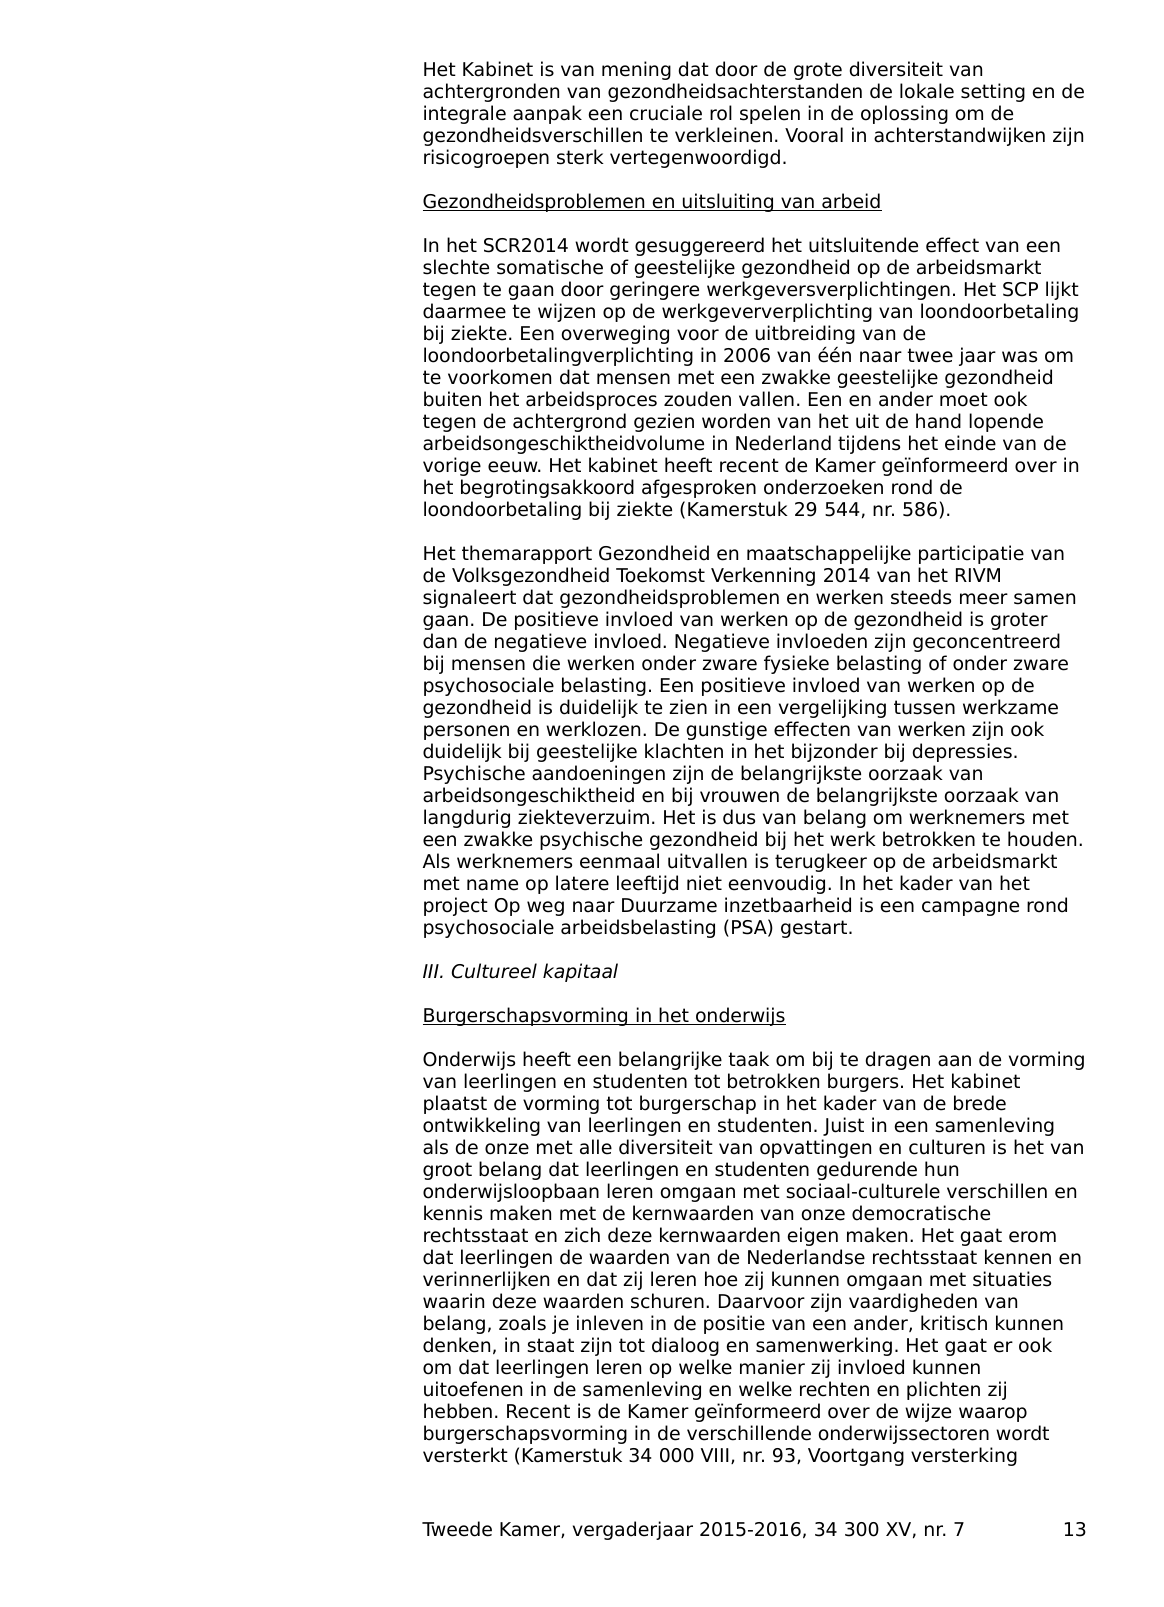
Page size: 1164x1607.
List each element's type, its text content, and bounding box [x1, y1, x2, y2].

subtitle Burgerschapsvorming in het onderwijs [422, 1005, 1087, 1027]
text Onderwijs heeft een belangrijke taak om bij te dragen aan de vorming van leerlingen en studenten tot betrokken burgers. Het kabinet plaatst de vorming tot burgerschap in het kader van de brede ontwikkeling van leerlingen en studenten. Juist in een samenleving als de onze met alle diversiteit van opvattingen en culturen is het van groot belang dat leerlingen en studenten gedurende hun onderwijsloopbaan leren omgaan met sociaal-culturele verschillen en kennis maken met de kernwaarden van onze democratische rechtsstaat en zich deze kernwaarden eigen maken. Het gaat erom dat leerlingen de waarden van de Nederlandse rechtsstaat kennen en verinnerlijken en dat zij leren hoe zij kunnen omgaan met situaties waarin deze waarden schuren. Daarvoor zijn vaardigheden van belang, zoals je inleven in de positie van een ander, kritisch kunnen denken, in staat zijn tot dialoog en samenwerking. Het gaat er ook om dat leerlingen leren op welke manier zij invloed kunnen uitoefenen in de samenleving en welke rechten en plichten zij hebben. Recent is de Kamer geïnformeerd over de wijze waarop burgerschapsvorming in de verschillende onderwijssectoren wordt versterkt (Kamerstuk 34 000 VIII, nr. 93, Voortgang versterking [422, 1049, 1087, 1467]
subtitle Gezondheidsproblemen en uitsluiting van arbeid [422, 191, 1087, 213]
text Het themarapport Gezondheid en maatschappelijke participatie van de Volksgezondheid Toekomst Verkenning 2014 van het RIVM signaleert dat gezondheidsproblemen en werken steeds meer samen gaan. De positieve invloed van werken op de gezondheid is groter dan de negatieve invloed. Negatieve invloeden zijn geconcentreerd bij mensen die werken onder zware fysieke belasting of onder zware psychosociale belasting. Een positieve invloed van werken op de gezondheid is duidelijk te zien in een vergelijking tussen werkzame personen en werklozen. De gunstige effecten van werken zijn ook duidelijk bij geestelijke klachten in het bijzonder bij depressies. Psychische aandoeningen zijn de belangrijkste oorzaak van arbeidsongeschiktheid en bij vrouwen de belangrijkste oorzaak van langdurig ziekteverzuim. Het is dus van belang om werknemers met een zwakke psychische gezondheid bij het werk betrokken te houden. Als werknemers eenmaal uitvallen is terugkeer op de arbeidsmarkt met name op latere leeftijd niet eenvoudig. In het kader van het project Op weg naar Duurzame inzetbaarheid is een campagne rond psychosociale arbeidsbelasting (PSA) gestart. [422, 543, 1087, 939]
text In het SCR2014 wordt gesuggereerd het uitsluitende effect van een slechte somatische of geestelijke gezondheid op de arbeidsmarkt tegen te gaan door geringere werkgeversverplichtingen. Het SCP lijkt daarmee te wijzen op de werkgeververplichting van loondoorbetaling bij ziekte. Een overweging voor de uitbreiding van de loondoorbetalingverplichting in 2006 van één naar twee jaar was om te voorkomen dat mensen met een zwakke geestelijke gezondheid buiten het arbeidsproces zouden vallen. Een en ander moet ook tegen de achtergrond gezien worden van het uit de hand lopende arbeidsongeschiktheidvolume in Nederland tijdens het einde van de vorige eeuw. Het kabinet heeft recent de Kamer geïnformeerd over in het begrotingsakkoord afgesproken onderzoeken rond de loondoorbetaling bij ziekte (Kamerstuk 29 544, nr. 586). [422, 235, 1087, 521]
text Het Kabinet is van mening dat door de grote diversiteit van achtergronden van gezondheidsachterstanden de lokale setting en de integrale aanpak een cruciale rol spelen in de oplossing om de gezondheidsverschillen te verkleinen. Vooral in achterstandwijken zijn risicogroepen sterk vertegenwoordigd. [422, 59, 1087, 169]
subtitle III. Cultureel kapitaal [422, 961, 1087, 983]
